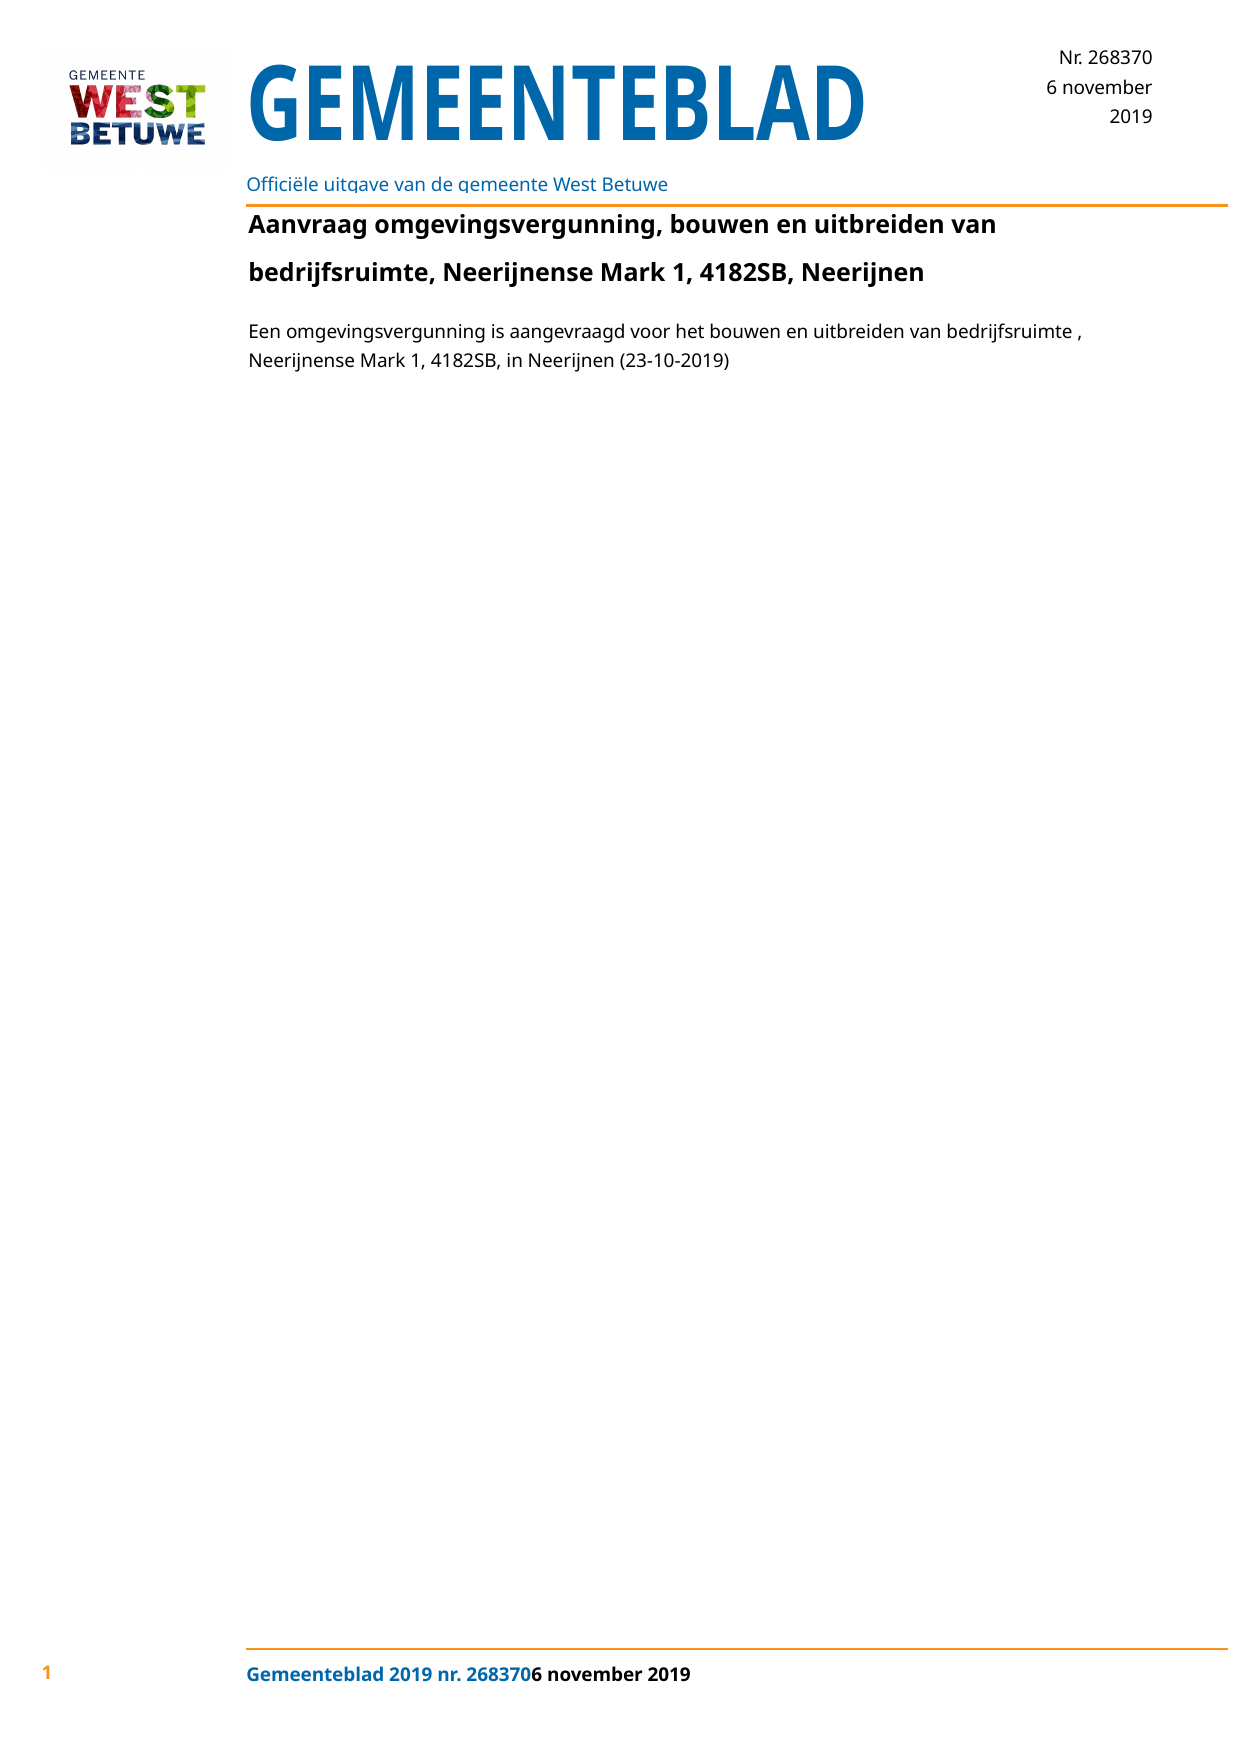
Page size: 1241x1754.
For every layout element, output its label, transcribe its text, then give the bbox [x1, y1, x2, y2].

text Een omgevingsvergunning is aangevraagd voor het bouwen en uitbreiden van bedrijfsruimte , Neerijnense Mark 1, 4182SB, in Neerijnen (23-10-2019) [248, 318, 1152, 373]
text Aanvraag omgevingsvergunning, bouwen en uitbreiden van bedrijfsruimte, Neerijnense Mark 1, 4182SB, Neerijnen [248, 207, 1152, 288]
picture [41, 47, 231, 172]
